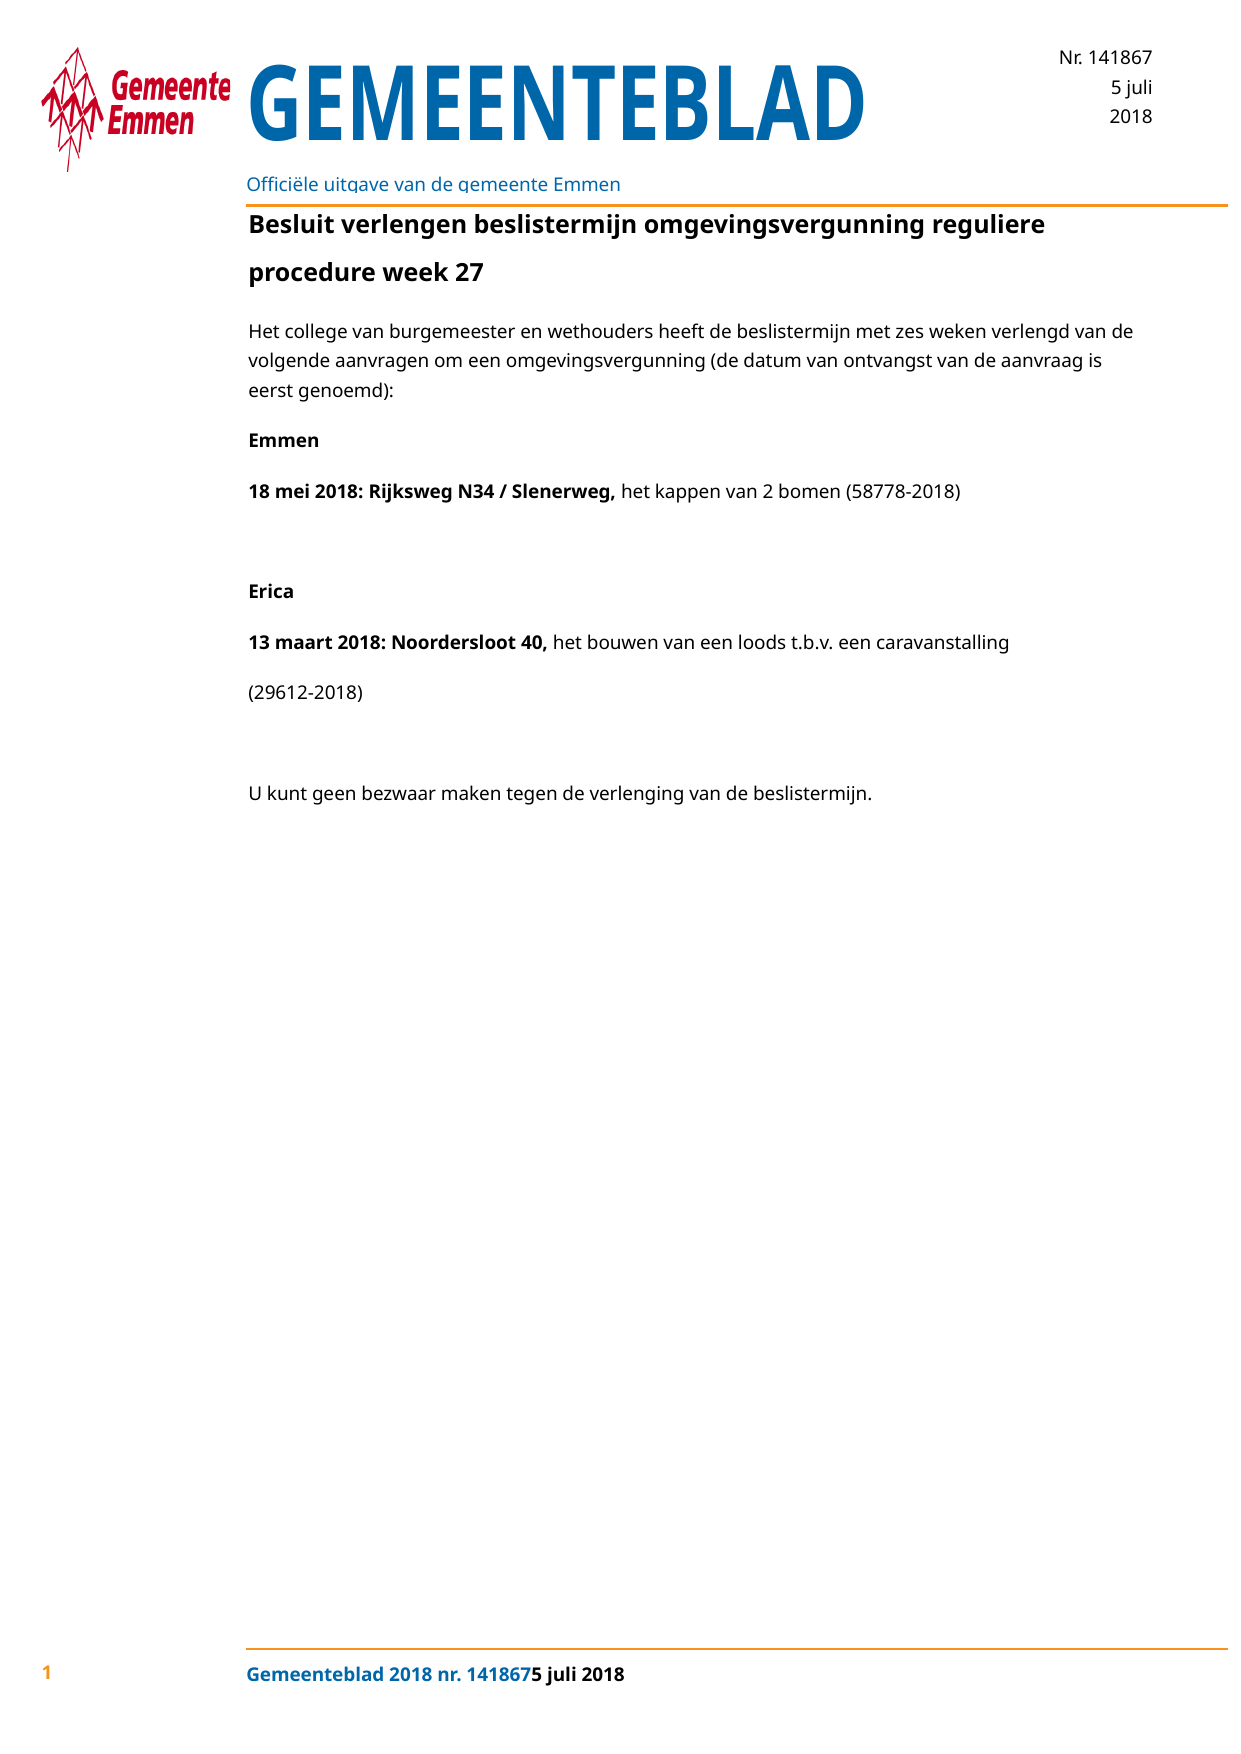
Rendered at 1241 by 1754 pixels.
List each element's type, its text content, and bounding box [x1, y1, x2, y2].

text 13 maart 2018: Noordersloot 40, het bouwen van een loods t.b.v. een caravanstalling [248, 629, 1152, 655]
text Erica [248, 579, 1152, 604]
picture [41, 47, 231, 172]
text Emmen [248, 427, 1152, 453]
text 18 mei 2018: Rijksweg N34 / Slenerweg, het kappen van 2 bomen (58778-2018) [248, 478, 1152, 504]
text Het college van burgemeester en wethouders heeft de beslistermijn met zes weken verlengd van de volgende aanvragen om een omgevingsvergunning (de datum van ontvangst van de aanvraag is eerst genoemd): [248, 318, 1152, 403]
text (29612-2018) [248, 679, 1152, 705]
text U kunt geen bezwaar maken tegen de verlenging van de beslistermijn. [248, 780, 1152, 806]
text Besluit verlengen beslistermijn omgevingsvergunning reguliere procedure week 27 [248, 207, 1152, 288]
